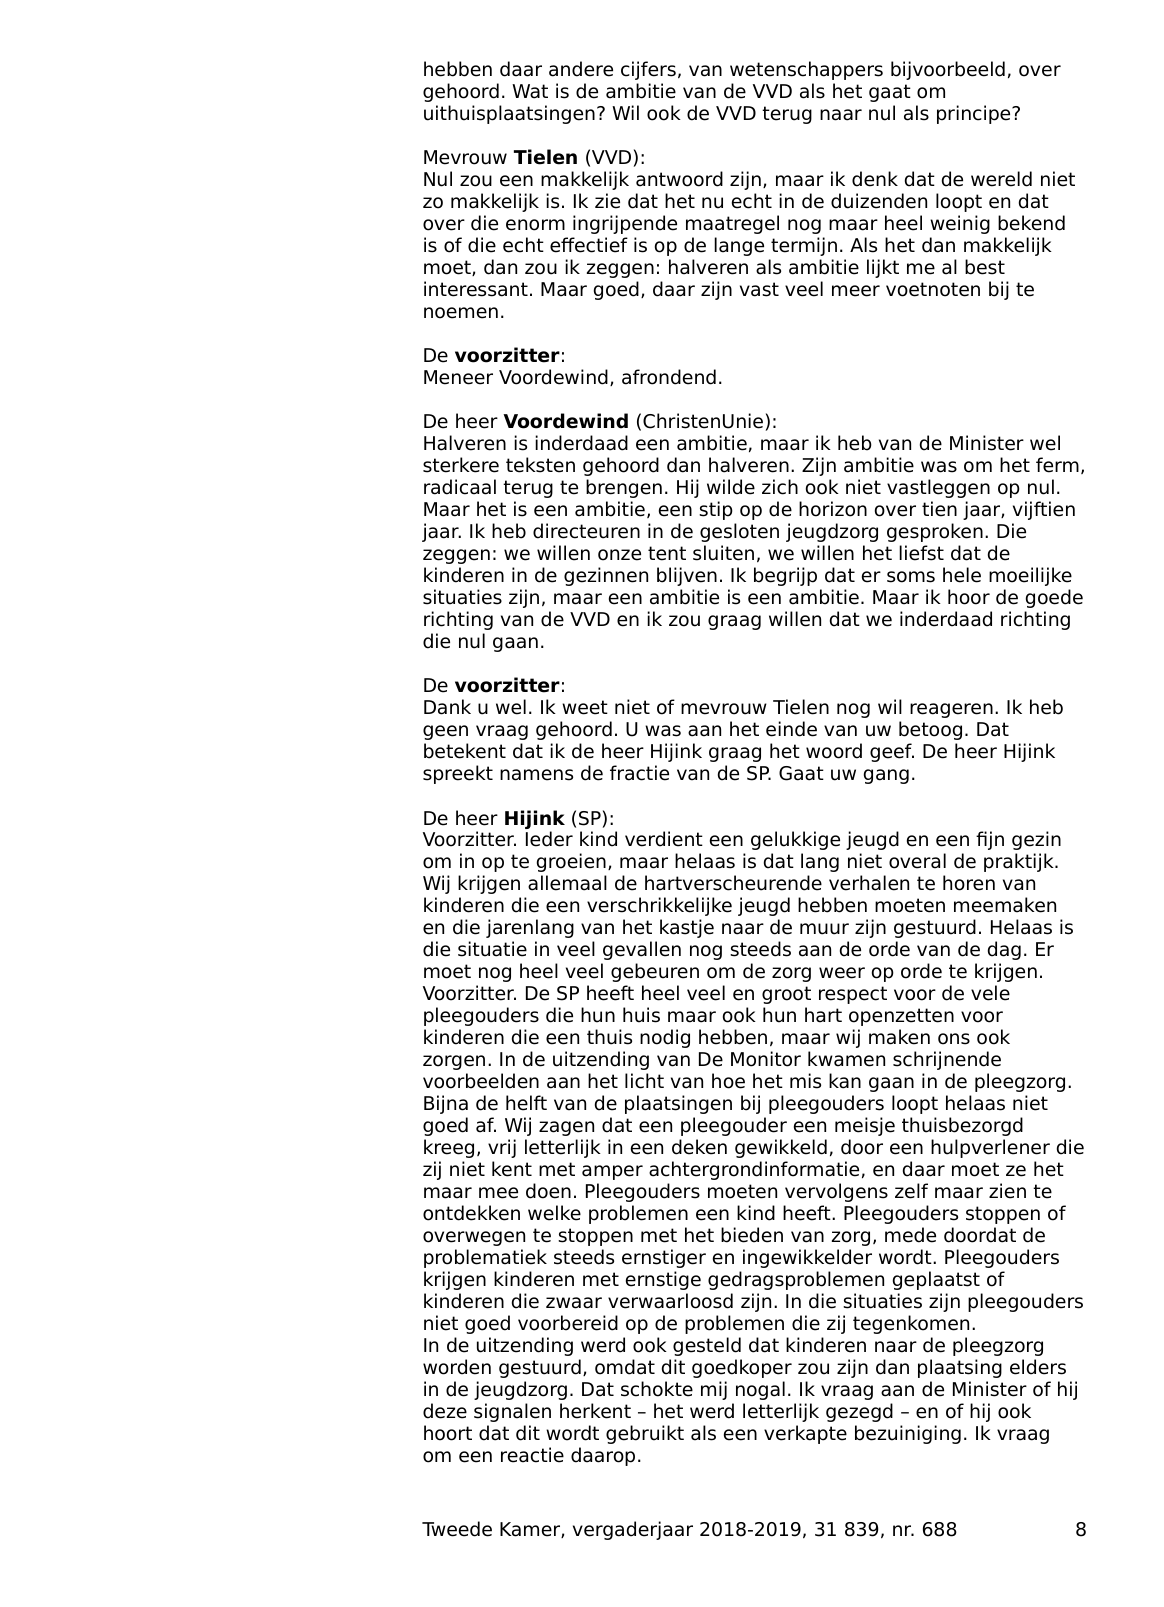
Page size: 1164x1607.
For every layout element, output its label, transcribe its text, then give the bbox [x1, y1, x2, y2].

text Meneer Voordewind, afrondend. [422, 367, 1087, 389]
text Nul zou een makkelijk antwoord zijn, maar ik denk dat de wereld niet zo makkelijk is. Ik zie dat het nu echt in de duizenden loopt en dat over die enorm ingrijpende maatregel nog maar heel weinig bekend is of die echt effectief is op de lange termijn. Als het dan makkelijk moet, dan zou ik zeggen: halveren als ambitie lijkt me al best interessant. Maar goed, daar zijn vast veel meer voetnoten bij te noemen. [422, 169, 1087, 323]
text De voorzitter: [422, 345, 1087, 367]
text hebben daar andere cijfers, van wetenschappers bijvoorbeeld, over gehoord. Wat is de ambitie van de VVD als het gaat om uithuisplaatsingen? Wil ook de VVD terug naar nul als principe? [422, 59, 1087, 125]
text Voorzitter. De SP heeft heel veel en groot respect voor de vele pleegouders die hun huis maar ook hun hart openzetten voor kinderen die een thuis nodig hebben, maar wij maken ons ook zorgen. In de uitzending van De Monitor kwamen schrijnende voorbeelden aan het licht van hoe het mis kan gaan in de pleegzorg. Bijna de helft van de plaatsingen bij pleegouders loopt helaas niet goed af. Wij zagen dat een pleegouder een meisje thuisbezorgd kreeg, vrij letterlijk in een deken gewikkeld, door een hulpverlener die zij niet kent met amper achtergrondinformatie, en daar moet ze het maar mee doen. Pleegouders moeten vervolgens zelf maar zien te ontdekken welke problemen een kind heeft. Pleegouders stoppen of overwegen te stoppen met het bieden van zorg, mede doordat de problematiek steeds ernstiger en ingewikkelder wordt. Pleegouders krijgen kinderen met ernstige gedragsproblemen geplaatst of kinderen die zwaar verwaarloosd zijn. In die situaties zijn pleegouders niet goed voorbereid op de problemen die zij tegenkomen. [422, 983, 1087, 1335]
text In de uitzending werd ook gesteld dat kinderen naar de pleegzorg worden gestuurd, omdat dit goedkoper zou zijn dan plaatsing elders in de jeugdzorg. Dat schokte mij nogal. Ik vraag aan de Minister of hij deze signalen herkent – het werd letterlijk gezegd – en of hij ook hoort dat dit wordt gebruikt als een verkapte bezuiniging. Ik vraag om een reactie daarop. [422, 1335, 1087, 1467]
text Halveren is inderdaad een ambitie, maar ik heb van de Minister wel sterkere teksten gehoord dan halveren. Zijn ambitie was om het ferm, radicaal terug te brengen. Hij wilde zich ook niet vastleggen op nul. Maar het is een ambitie, een stip op de horizon over tien jaar, vijftien jaar. Ik heb directeuren in de gesloten jeugdzorg gesproken. Die zeggen: we willen onze tent sluiten, we willen het liefst dat de kinderen in de gezinnen blijven. Ik begrijp dat er soms hele moeilijke situaties zijn, maar een ambitie is een ambitie. Maar ik hoor de goede richting van de VVD en ik zou graag willen dat we inderdaad richting die nul gaan. [422, 433, 1087, 653]
text Dank u wel. Ik weet niet of mevrouw Tielen nog wil reageren. Ik heb geen vraag gehoord. U was aan het einde van uw betoog. Dat betekent dat ik de heer Hijink graag het woord geef. De heer Hijink spreekt namens de fractie van de SP. Gaat uw gang. [422, 697, 1087, 785]
text De heer Hijink (SP): [422, 807, 1087, 829]
text Mevrouw Tielen (VVD): [422, 147, 1087, 169]
text De voorzitter: [422, 675, 1087, 697]
text De heer Voordewind (ChristenUnie): [422, 411, 1087, 433]
text Voorzitter. Ieder kind verdient een gelukkige jeugd en een fijn gezin om in op te groeien, maar helaas is dat lang niet overal de praktijk. Wij krijgen allemaal de hartverscheurende verhalen te horen van kinderen die een verschrikkelijke jeugd hebben moeten meemaken en die jarenlang van het kastje naar de muur zijn gestuurd. Helaas is die situatie in veel gevallen nog steeds aan de orde van de dag. Er moet nog heel veel gebeuren om de zorg weer op orde te krijgen. [422, 829, 1087, 983]
